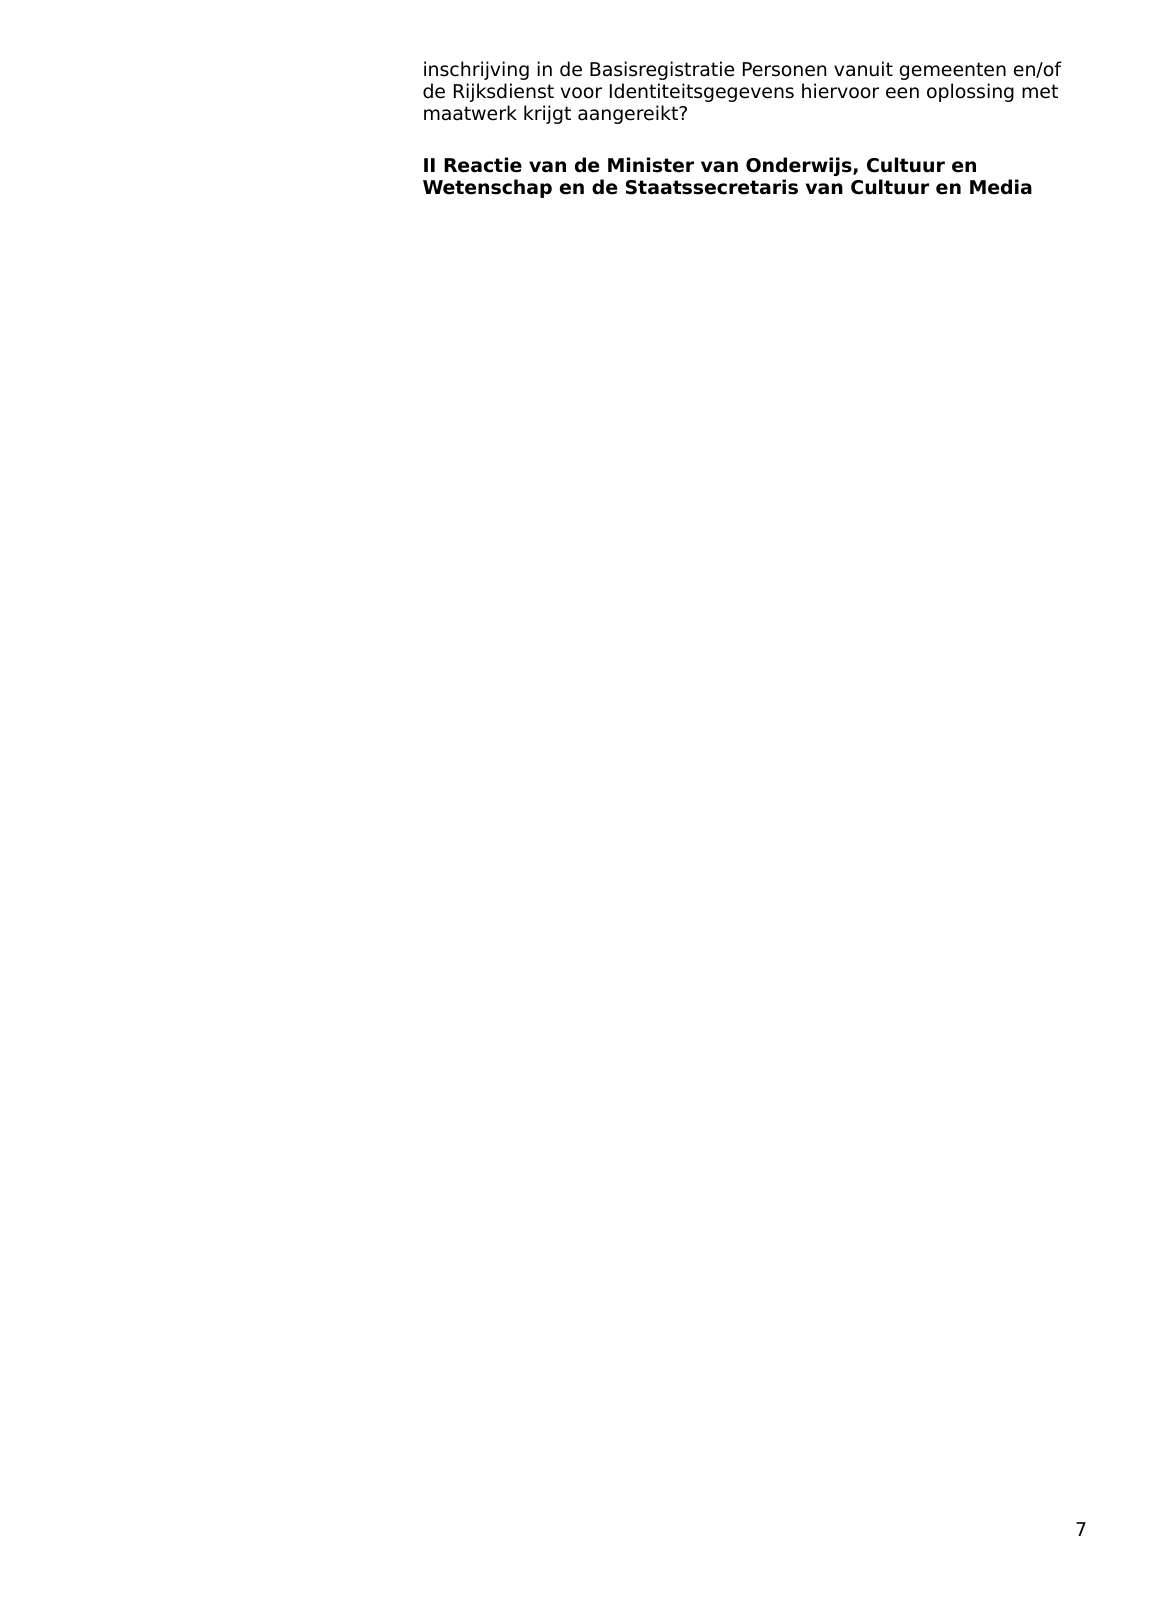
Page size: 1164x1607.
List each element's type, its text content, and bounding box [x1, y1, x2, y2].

text inschrijving in de Basisregistratie Personen vanuit gemeenten en/of de Rijksdienst voor Identiteitsgegevens hiervoor een oplossing met maatwerk krijgt aangereikt? [422, 59, 1087, 125]
subtitle II Reactie van de Minister van Onderwijs, Cultuur en Wetenschap en de Staatssecretaris van Cultuur en Media [422, 155, 1087, 199]
